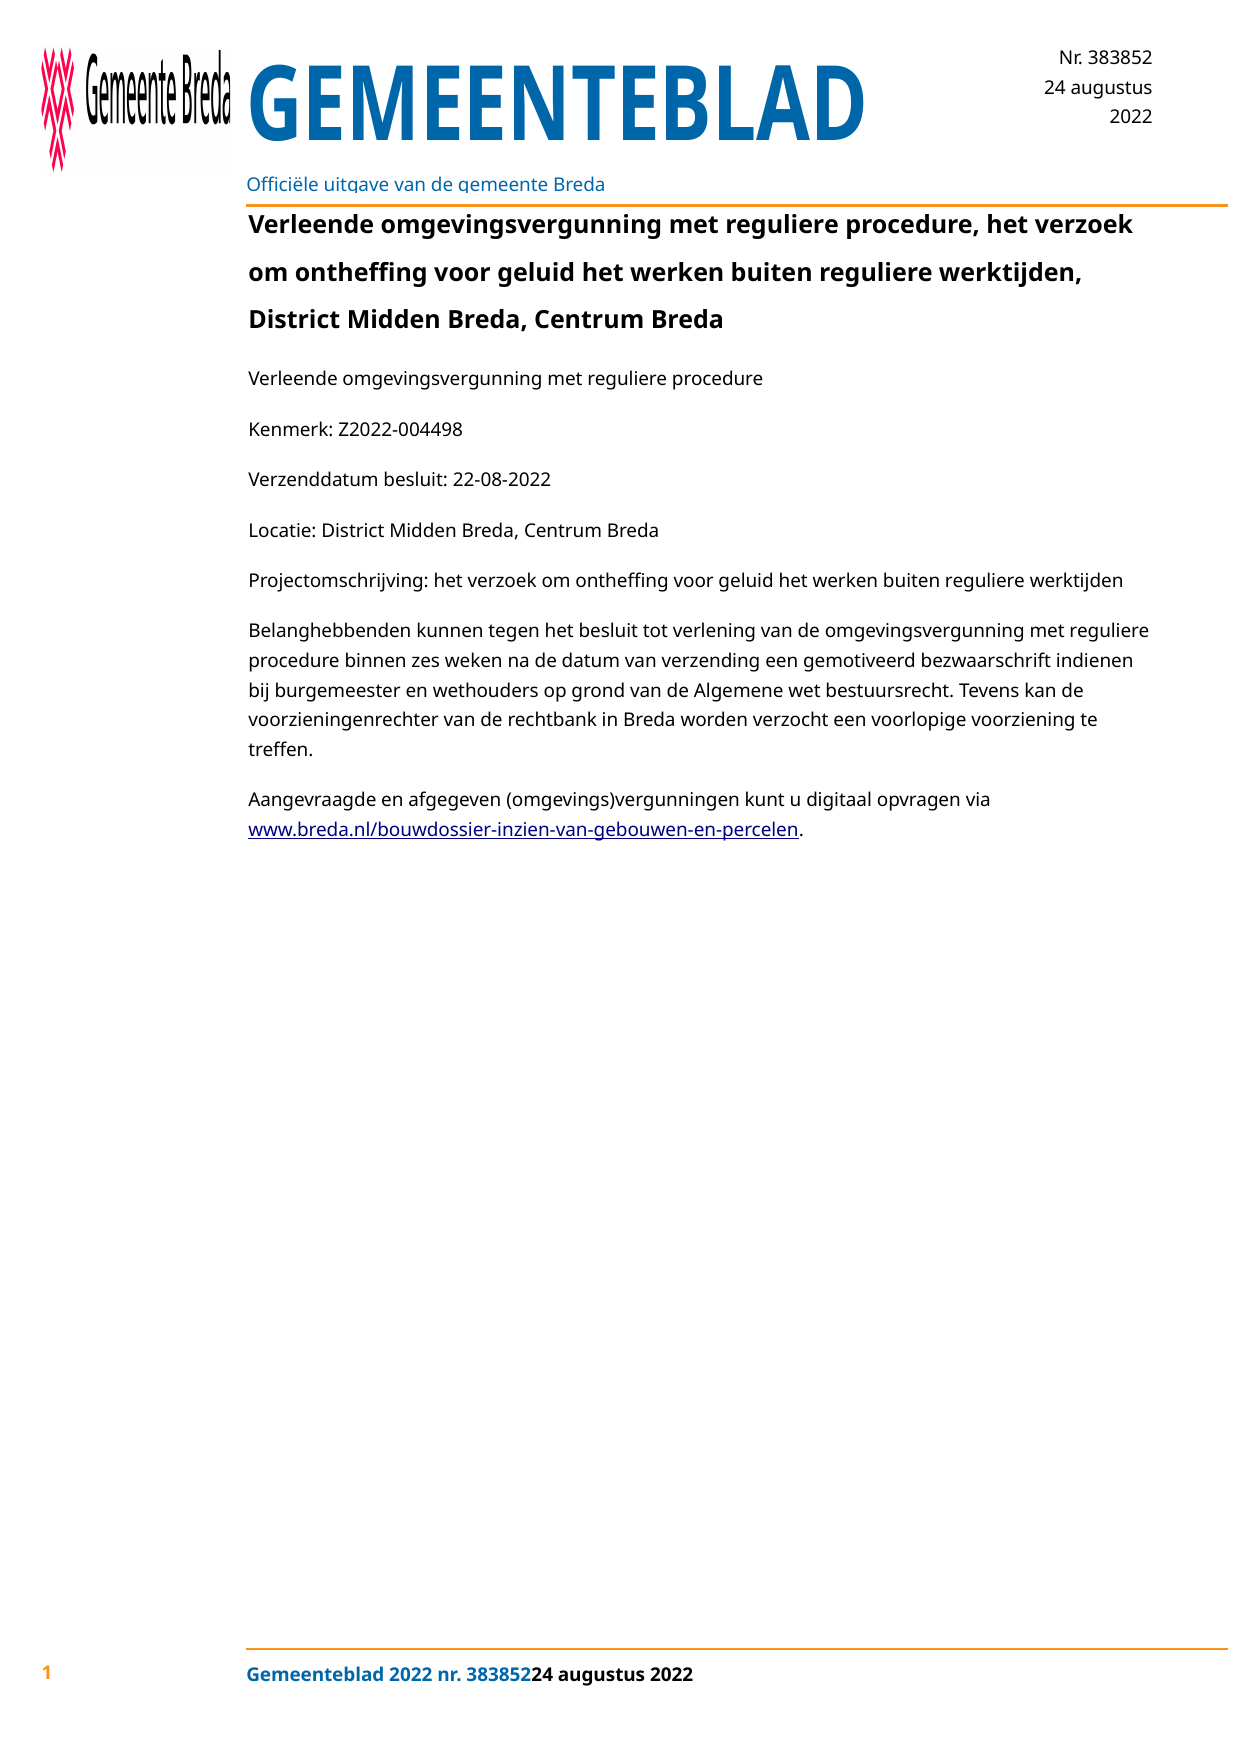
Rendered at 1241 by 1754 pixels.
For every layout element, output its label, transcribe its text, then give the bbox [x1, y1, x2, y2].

text Locatie: District Midden Breda, Centrum Breda [248, 517, 1152, 542]
picture [41, 47, 231, 172]
text Verleende omgevingsvergunning met reguliere procedure, het verzoek om ontheffing voor geluid het werken buiten reguliere werktijden, District Midden Breda, Centrum Breda [248, 207, 1152, 336]
text Verzenddatum besluit: 22-08-2022 [248, 466, 1152, 492]
text Kenmerk: Z2022-004498 [248, 416, 1152, 442]
text Aangevraagde en afgegeven (omgevings)vergunningen kunt u digitaal opvragen via www.breda.nl/bouwdossier-inzien-van-gebouwen-en-percelen. [248, 786, 1152, 842]
text Belanghebbenden kunnen tegen het besluit tot verlening van de omgevingsvergunning met reguliere procedure binnen zes weken na de datum van verzending een gemotiveerd bezwaarschrift indienen bij burgemeester en wethouders op grond van de Algemene wet bestuursrecht. Tevens kan de voorzieningenrechter van de rechtbank in Breda worden verzocht een voorlopige voorziening te treffen. [248, 618, 1152, 762]
text Verleende omgevingsvergunning met reguliere procedure [248, 366, 1152, 391]
text Projectomschrijving: het verzoek om ontheffing voor geluid het werken buiten reguliere werktijden [248, 567, 1152, 593]
